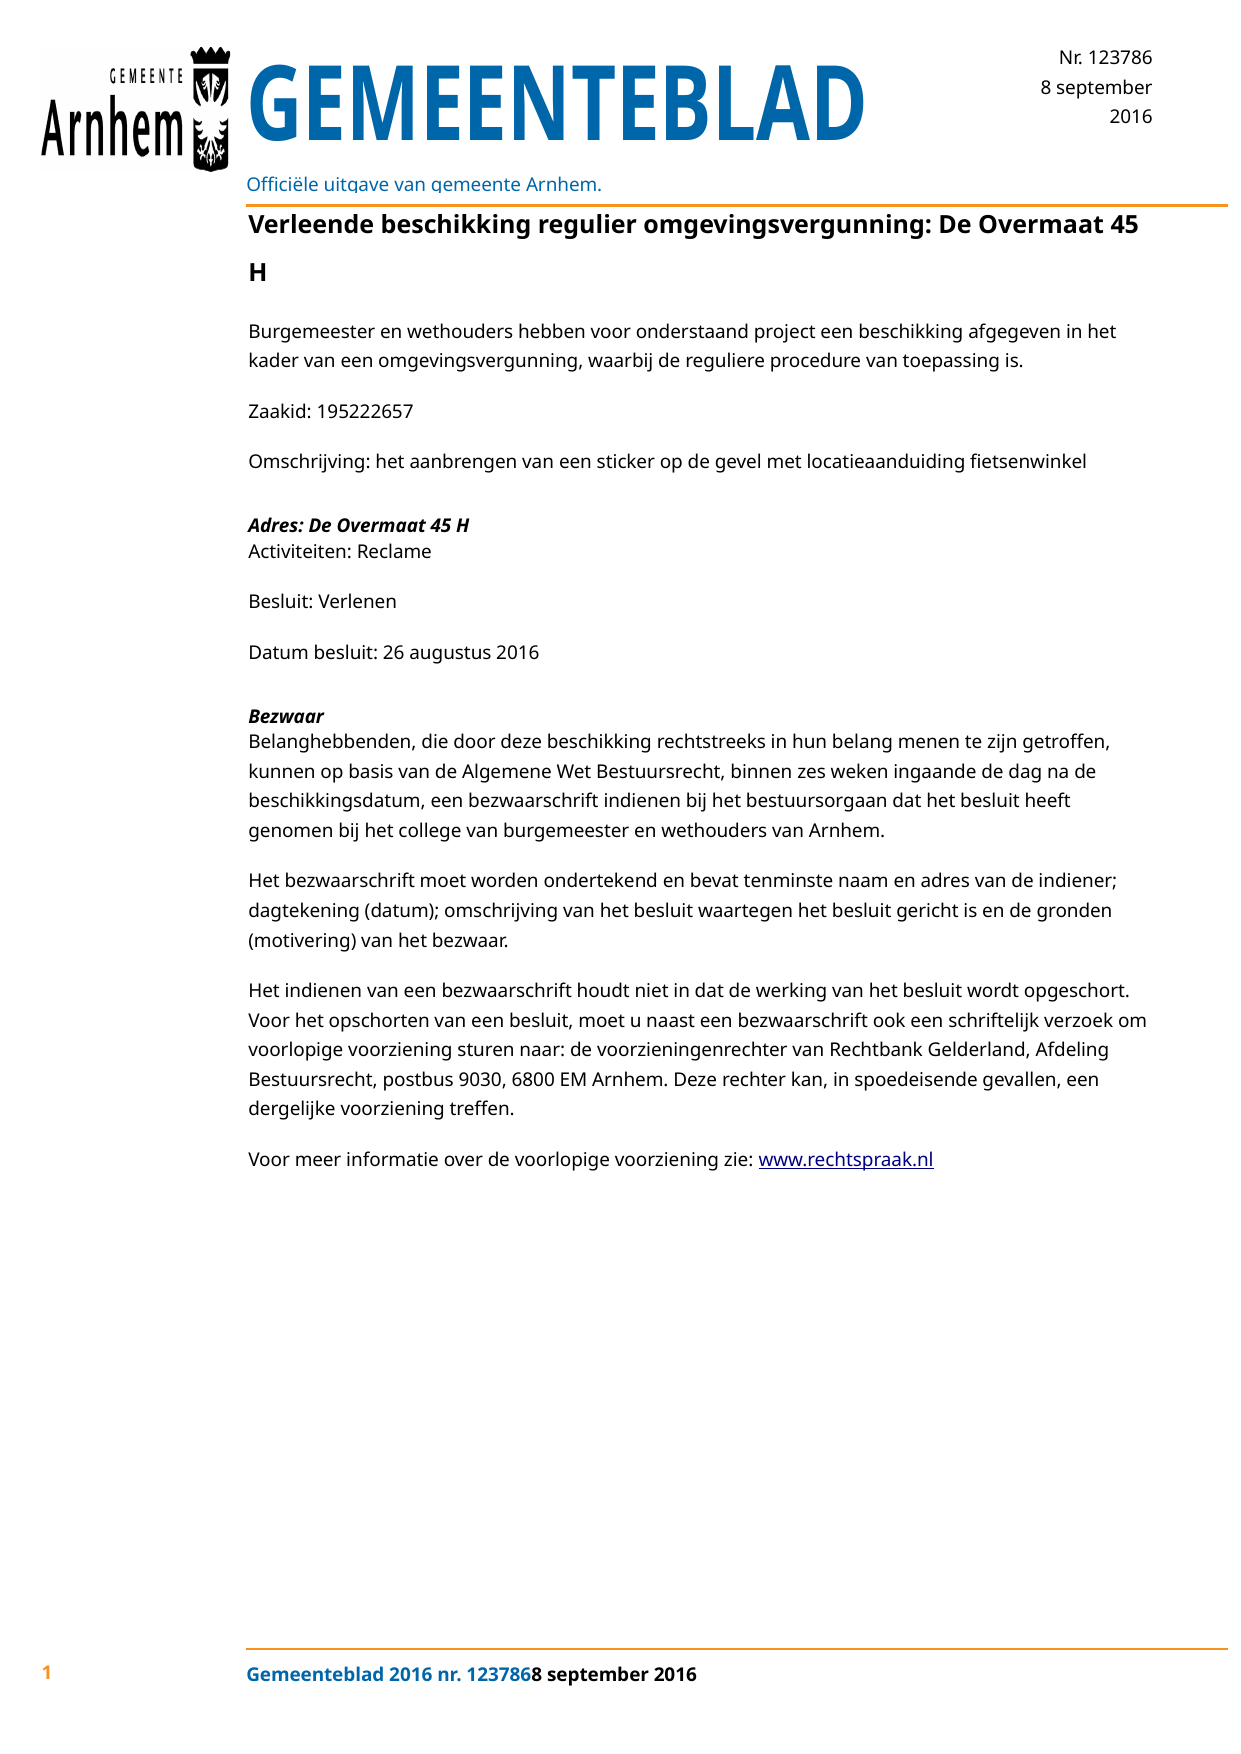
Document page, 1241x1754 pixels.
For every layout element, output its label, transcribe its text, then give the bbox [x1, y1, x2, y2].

text Belanghebbenden, die door deze beschikking rechtstreeks in hun belang menen te zijn getroffen, kunnen op basis van de Algemene Wet Bestuursrecht, binnen zes weken ingaande de dag na de beschikkingsdatum, een bezwaarschrift indienen bij het bestuursorgaan dat het besluit heeft genomen bij het college van burgemeester en wethouders van Arnhem. [248, 728, 1152, 843]
text Besluit: Verlenen [248, 588, 1152, 614]
picture [41, 47, 231, 172]
text Bezwaar [248, 703, 1152, 728]
text Verleende beschikking regulier omgevingsvergunning: De Overmaat 45 H [248, 207, 1152, 288]
text Datum besluit: 26 augustus 2016 [248, 639, 1152, 664]
text Voor meer informatie over de voorlopige voorziening zie: www.rechtspraak.nl [248, 1146, 1152, 1172]
text Activiteiten: Reclame [248, 538, 1152, 564]
text Omschrijving: het aanbrengen van een sticker op de gevel met locatieaanduiding fietsenwinkel [248, 448, 1152, 474]
text Het indienen van een bezwaarschrift houdt niet in dat de werking van het besluit wordt opgeschort. Voor het opschorten van een besluit, moet u naast een bezwaarschrift ook een schriftelijk verzoek om voorlopige voorziening sturen naar: de voorzieningenrechter van Rechtbank Gelderland, Afdeling Bestuursrecht, postbus 9030, 6800 EM Arnhem. Deze rechter kan, in spoedeisende gevallen, een dergelijke voorziening treffen. [248, 977, 1152, 1121]
text Burgemeester en wethouders hebben voor onderstaand project een beschikking afgegeven in het kader van een omgevingsvergunning, waarbij de reguliere procedure van toepassing is. [248, 318, 1152, 373]
text Adres: De Overmaat 45 H [248, 512, 1152, 538]
text Het bezwaarschrift moet worden ondertekend en bevat tenminste naam en adres van de indiener; dagtekening (datum); omschrijving van het besluit waartegen het besluit gericht is en de gronden (motivering) van het bezwaar. [248, 868, 1152, 953]
text Zaakid: 195222657 [248, 398, 1152, 424]
